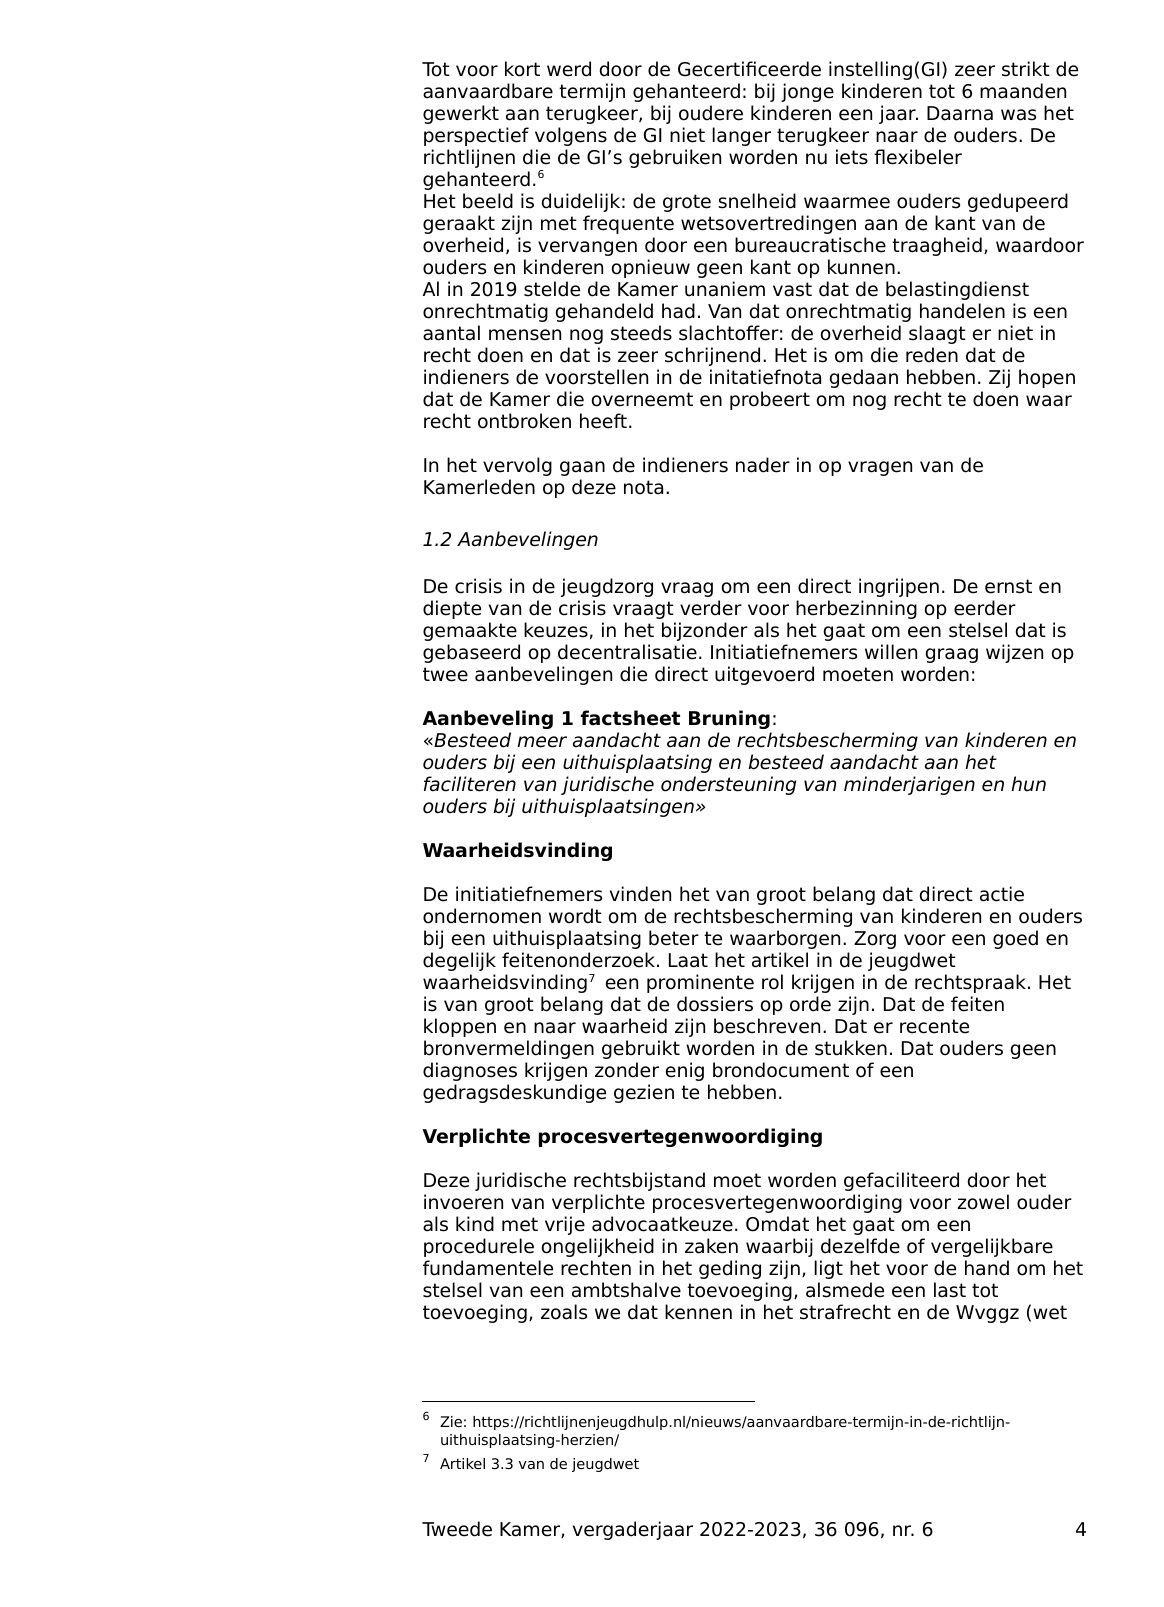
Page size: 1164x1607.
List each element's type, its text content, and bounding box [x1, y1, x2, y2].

text Al in 2019 stelde de Kamer unaniem vast dat de belastingdienst onrechtmatig gehandeld had. Van dat onrechtmatig handelen is een aantal mensen nog steeds slachtoffer: de overheid slaagt er niet in recht doen en dat is zeer schrijnend. Het is om die reden dat de indieners de voorstellen in de initatiefnota gedaan hebben. Zij hopen dat de Kamer die overneemt en probeert om nog recht te doen waar recht ontbroken heeft. [422, 279, 1087, 433]
text «Besteed meer aandacht aan de rechtsbescherming van kinderen en ouders bij een uithuisplaatsing en besteed aandacht aan het faciliteren van juridische ondersteuning van minderjarigen en hun ouders bij uithuisplaatsingen» [422, 730, 1087, 818]
subtitle Waarheidsvinding [422, 840, 1087, 862]
text Artikel 3.3 van de jeugdwet [422, 1452, 1087, 1474]
text Deze juridische rechtsbijstand moet worden gefaciliteerd door het invoeren van verplichte procesvertegenwoordiging voor zowel ouder als kind met vrije advocaatkeuze. Omdat het gaat om een procedurele ongelijkheid in zaken waarbij dezelfde of vergelijkbare fundamentele rechten in het geding zijn, ligt het voor de hand om het stelsel van een ambtshalve toevoeging, alsmede een last tot toevoeging, zoals we dat kennen in het strafrecht en de Wvggz (wet [422, 1170, 1087, 1324]
text Aanbeveling 1 factsheet Bruning: [422, 708, 1087, 730]
subtitle 1.2 Aanbevelingen [422, 529, 1087, 551]
text Het beeld is duidelijk: de grote snelheid waarmee ouders gedupeerd geraakt zijn met frequente wetsovertredingen aan de kant van de overheid, is vervangen door een bureaucratische traagheid, waardoor ouders en kinderen opnieuw geen kant op kunnen. [422, 191, 1087, 279]
text De crisis in de jeugdzorg vraag om een direct ingrijpen. De ernst en diepte van de crisis vraagt verder voor herbezinning op eerder gemaakte keuzes, in het bijzonder als het gaat om een stelsel dat is gebaseerd op decentralisatie. Initiatiefnemers willen graag wijzen op twee aanbevelingen die direct uitgevoerd moeten worden: [422, 576, 1087, 686]
subtitle Verplichte procesvertegenwoordiging [422, 1126, 1087, 1148]
text De initiatiefnemers vinden het van groot belang dat direct actie ondernomen wordt om de rechtsbescherming van kinderen en ouders bij een uithuisplaatsing beter te waarborgen. Zorg voor een goed en degelijk feitenonderzoek. Laat het artikel in de jeugdwet waarheidsvinding een prominente rol krijgen in de rechtspraak. Het is van groot belang dat de dossiers op orde zijn. Dat de feiten kloppen en naar waarheid zijn beschreven. Dat er recente bronvermeldingen gebruikt worden in de stukken. Dat ouders geen diagnoses krijgen zonder enig brondocument of een gedragsdeskundige gezien te hebben. [422, 884, 1087, 1104]
text Tot voor kort werd door de Gecertificeerde instelling(GI) zeer strikt de aanvaardbare termijn gehanteerd: bij jonge kinderen tot 6 maanden gewerkt aan terugkeer, bij oudere kinderen een jaar. Daarna was het perspectief volgens de GI niet langer terugkeer naar de ouders. De richtlijnen die de GI’s gebruiken worden nu iets flexibeler gehanteerd. [422, 59, 1087, 191]
text In het vervolg gaan de indieners nader in op vragen van de Kamerleden op deze nota. [422, 455, 1087, 499]
text Zie: https://richtlijnenjeugdhulp.nl/nieuws/aanvaardbare-termijn-in-de-richtlijn-uithuisplaatsing-herzien/ [422, 1410, 1087, 1449]
